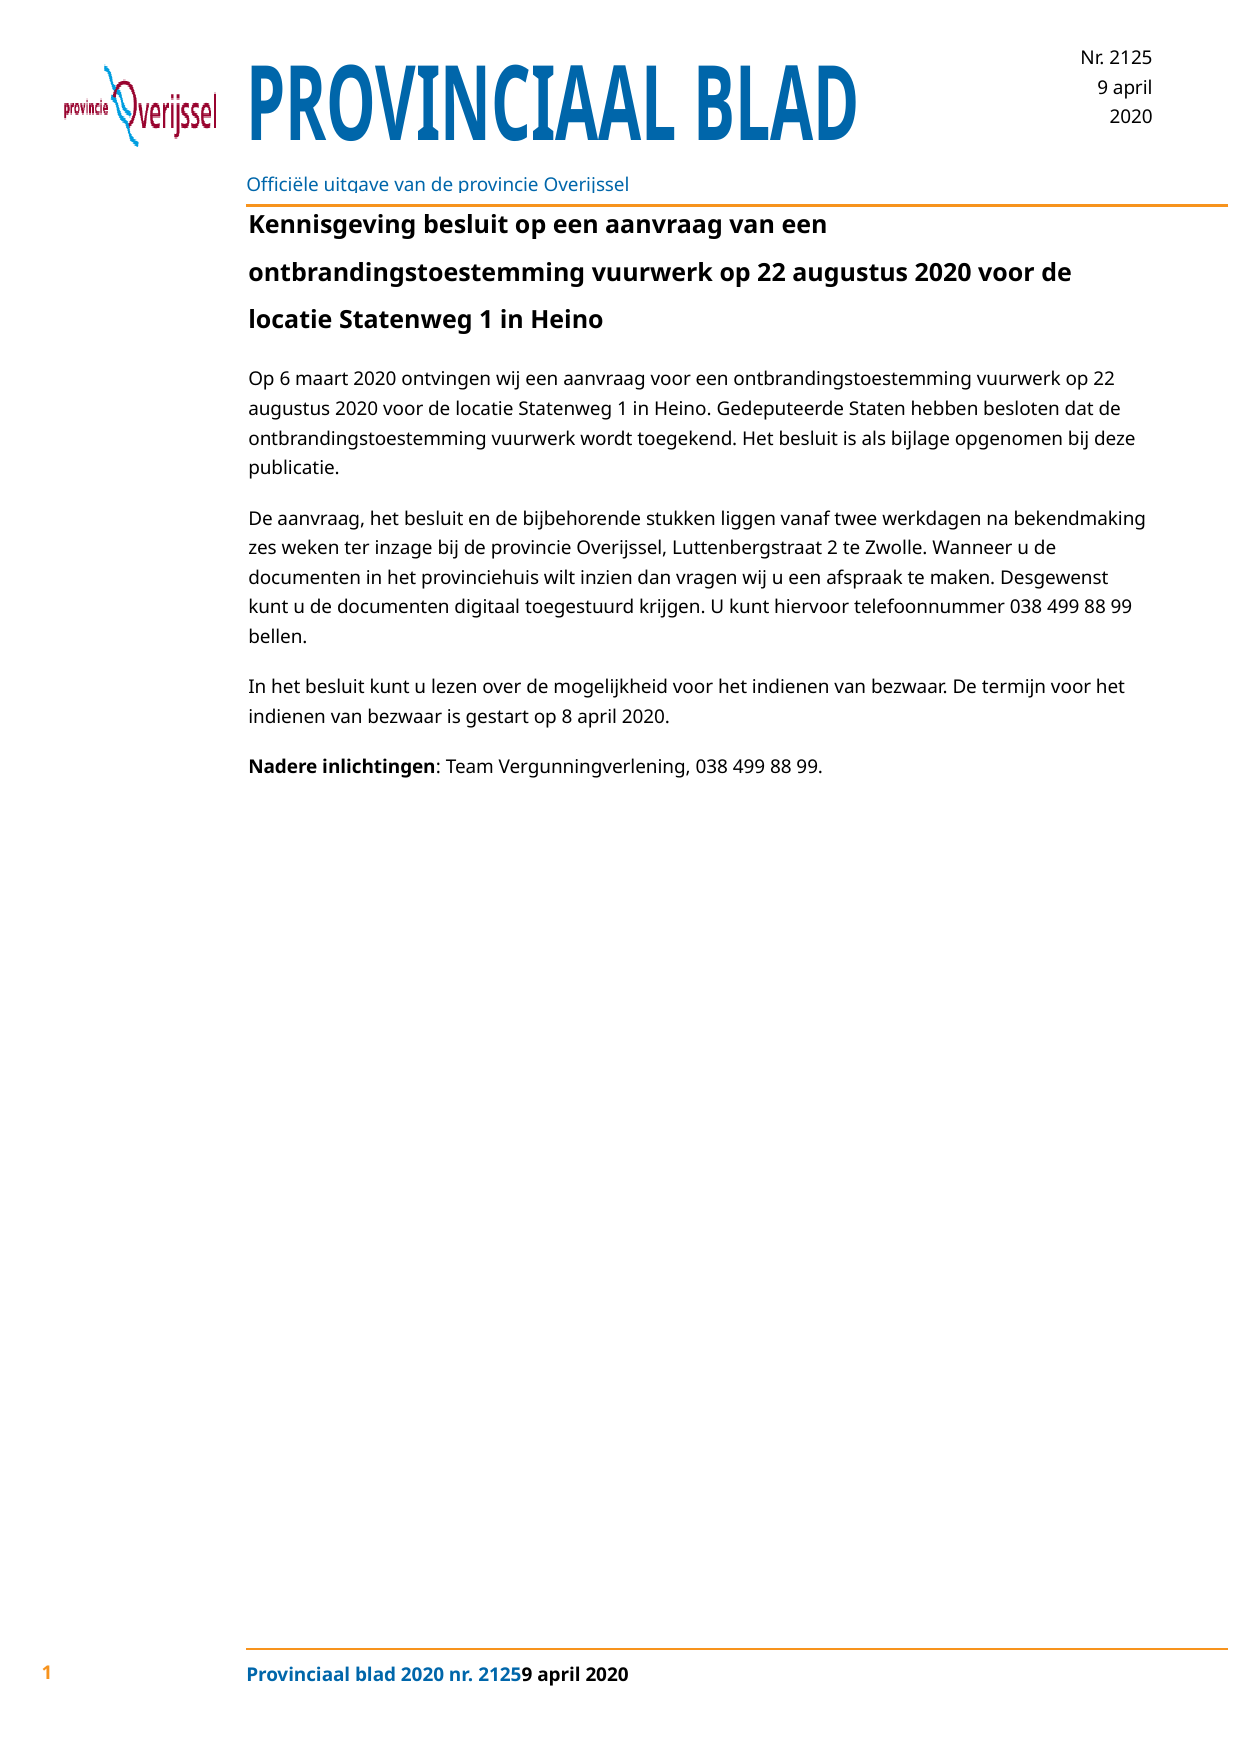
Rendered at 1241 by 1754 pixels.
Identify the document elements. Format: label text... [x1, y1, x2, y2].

text In het besluit kunt u lezen over de mogelijkheid voor het indienen van bezwaar. De termijn voor het indienen van bezwaar is gestart op 8 april 2020. [248, 673, 1152, 729]
text De aanvraag, het besluit en de bijbehorende stukken liggen vanaf twee werkdagen na bekendmaking zes weken ter inzage bij de provincie Overijssel, Luttenbergstraat 2 te Zwolle. Wanneer u de documenten in het provinciehuis wilt inzien dan vragen wij u een afspraak te maken. Desgewenst kunt u de documenten digitaal toegestuurd krijgen. U kunt hiervoor telefoonnummer 038 499 88 99 bellen. [248, 505, 1152, 649]
text Nadere inlichtingen: Team Vergunningverlening, 038 499 88 99. [248, 753, 1152, 779]
text Kennisgeving besluit op een aanvraag van een ontbrandingstoestemming vuurwerk op 22 augustus 2020 voor de locatie Statenweg 1 in Heino [248, 207, 1152, 336]
picture [41, 47, 231, 172]
text Op 6 maart 2020 ontvingen wij een aanvraag voor een ontbrandingstoestemming vuurwerk op 22 augustus 2020 voor de locatie Statenweg 1 in Heino. Gedeputeerde Staten hebben besloten dat de ontbrandingstoestemming vuurwerk wordt toegekend. Het besluit is als bijlage opgenomen bij deze publicatie. [248, 366, 1152, 480]
